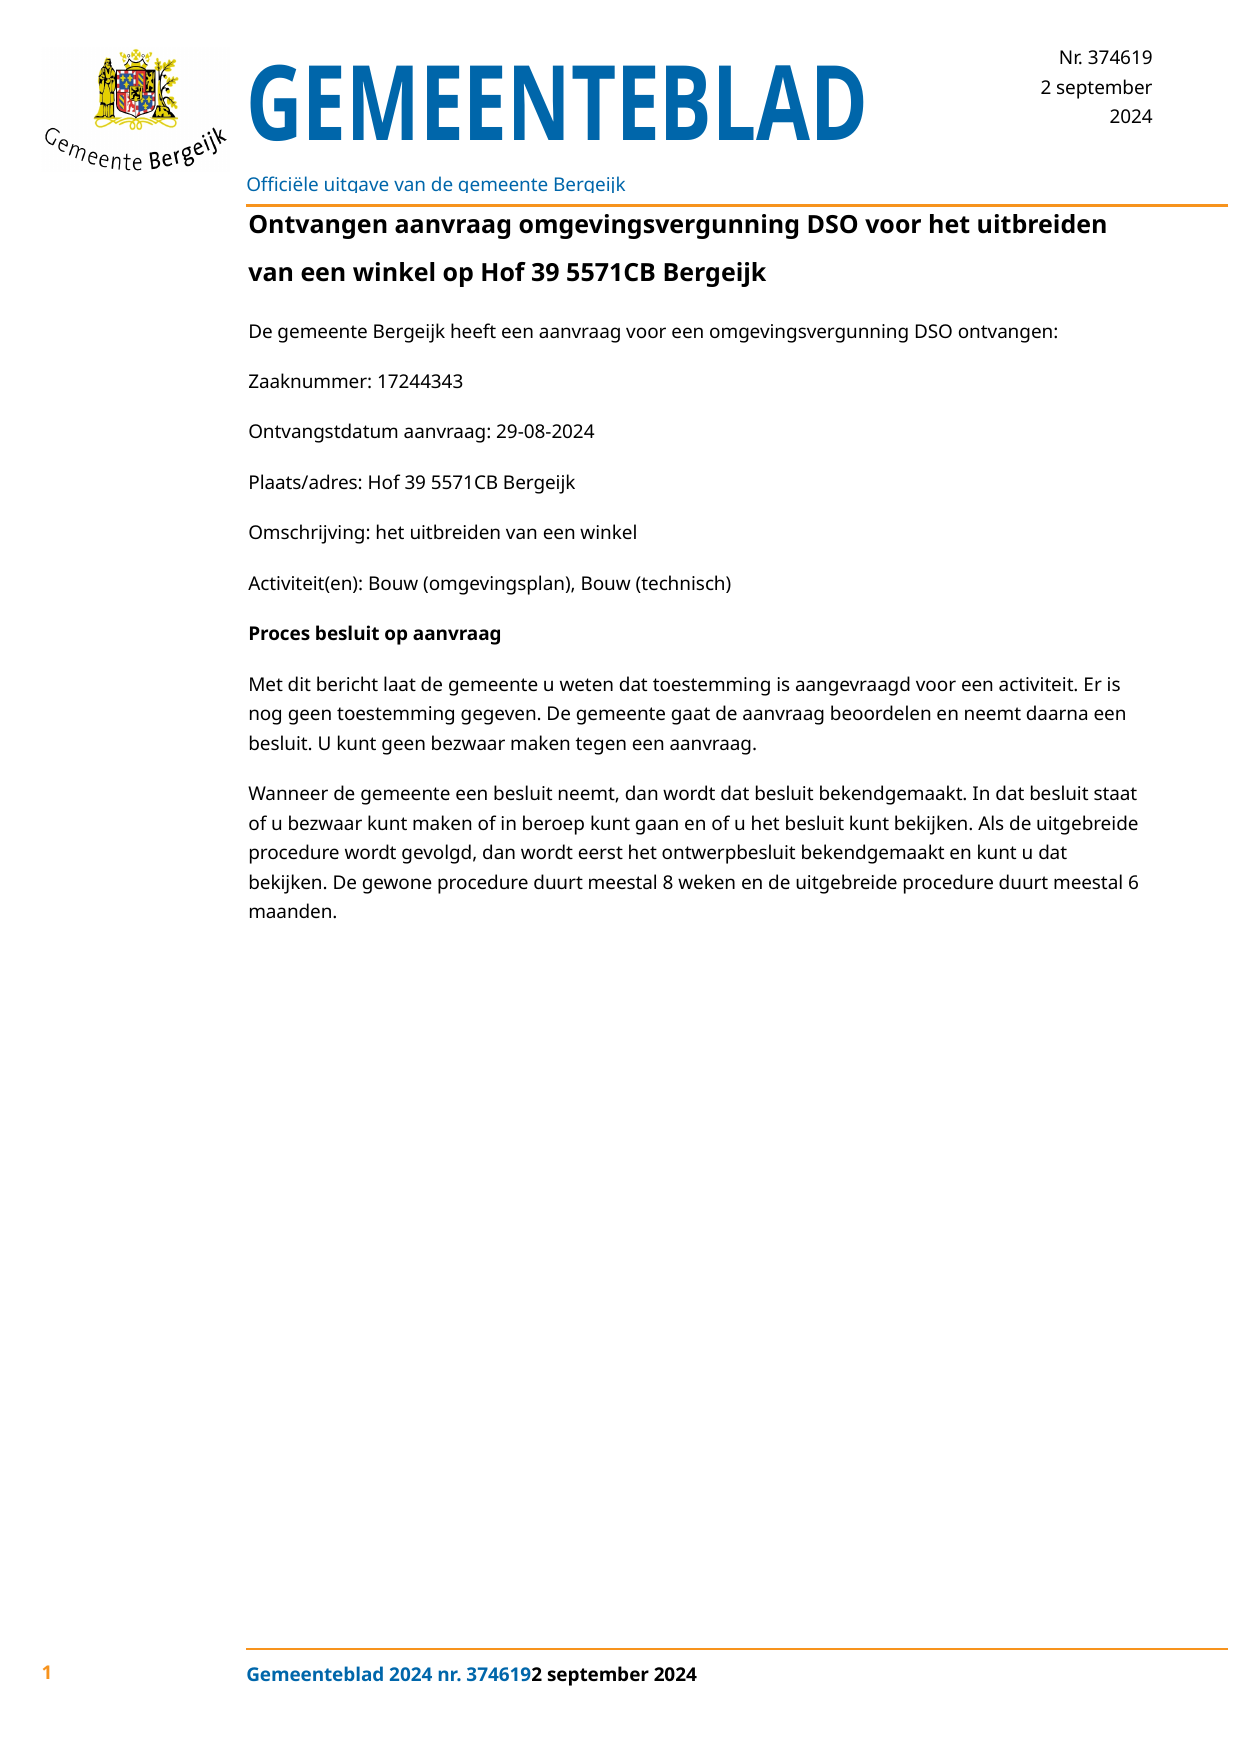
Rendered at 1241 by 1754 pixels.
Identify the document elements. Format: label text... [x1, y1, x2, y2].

picture [41, 47, 231, 172]
text Met dit bericht laat de gemeente u weten dat toestemming is aangevraagd voor een activiteit. Er is nog geen toestemming gegeven. De gemeente gaat de aanvraag beoordelen en neemt daarna een besluit. U kunt geen bezwaar maken tegen een aanvraag. [248, 671, 1152, 756]
text Wanneer de gemeente een besluit neemt, dan wordt dat besluit bekendgemaakt. In dat besluit staat of u bezwaar kunt maken of in beroep kunt gaan en of u het besluit kunt bekijken. Als de uitgebreide procedure wordt gevolgd, dan wordt eerst het ontwerpbesluit bekendgemaakt en kunt u dat bekijken. De gewone procedure duurt meestal 8 weken en de uitgebreide procedure duurt meestal 6 maanden. [248, 780, 1152, 924]
text Ontvangstdatum aanvraag: 29-08-2024 [248, 419, 1152, 444]
text Omschrijving: het uitbreiden van een winkel [248, 519, 1152, 545]
text Ontvangen aanvraag omgevingsvergunning DSO voor het uitbreiden van een winkel op Hof 39 5571CB Bergeijk [248, 207, 1152, 288]
text Zaaknummer: 17244343 [248, 368, 1152, 394]
text Activiteit(en): Bouw (omgevingsplan), Bouw (technisch) [248, 570, 1152, 596]
text De gemeente Bergeijk heeft een aanvraag voor een omgevingsvergunning DSO ontvangen: [248, 318, 1152, 344]
text Proces besluit op aanvraag [248, 620, 1152, 646]
text Plaats/adres: Hof 39 5571CB Bergeijk [248, 469, 1152, 495]
